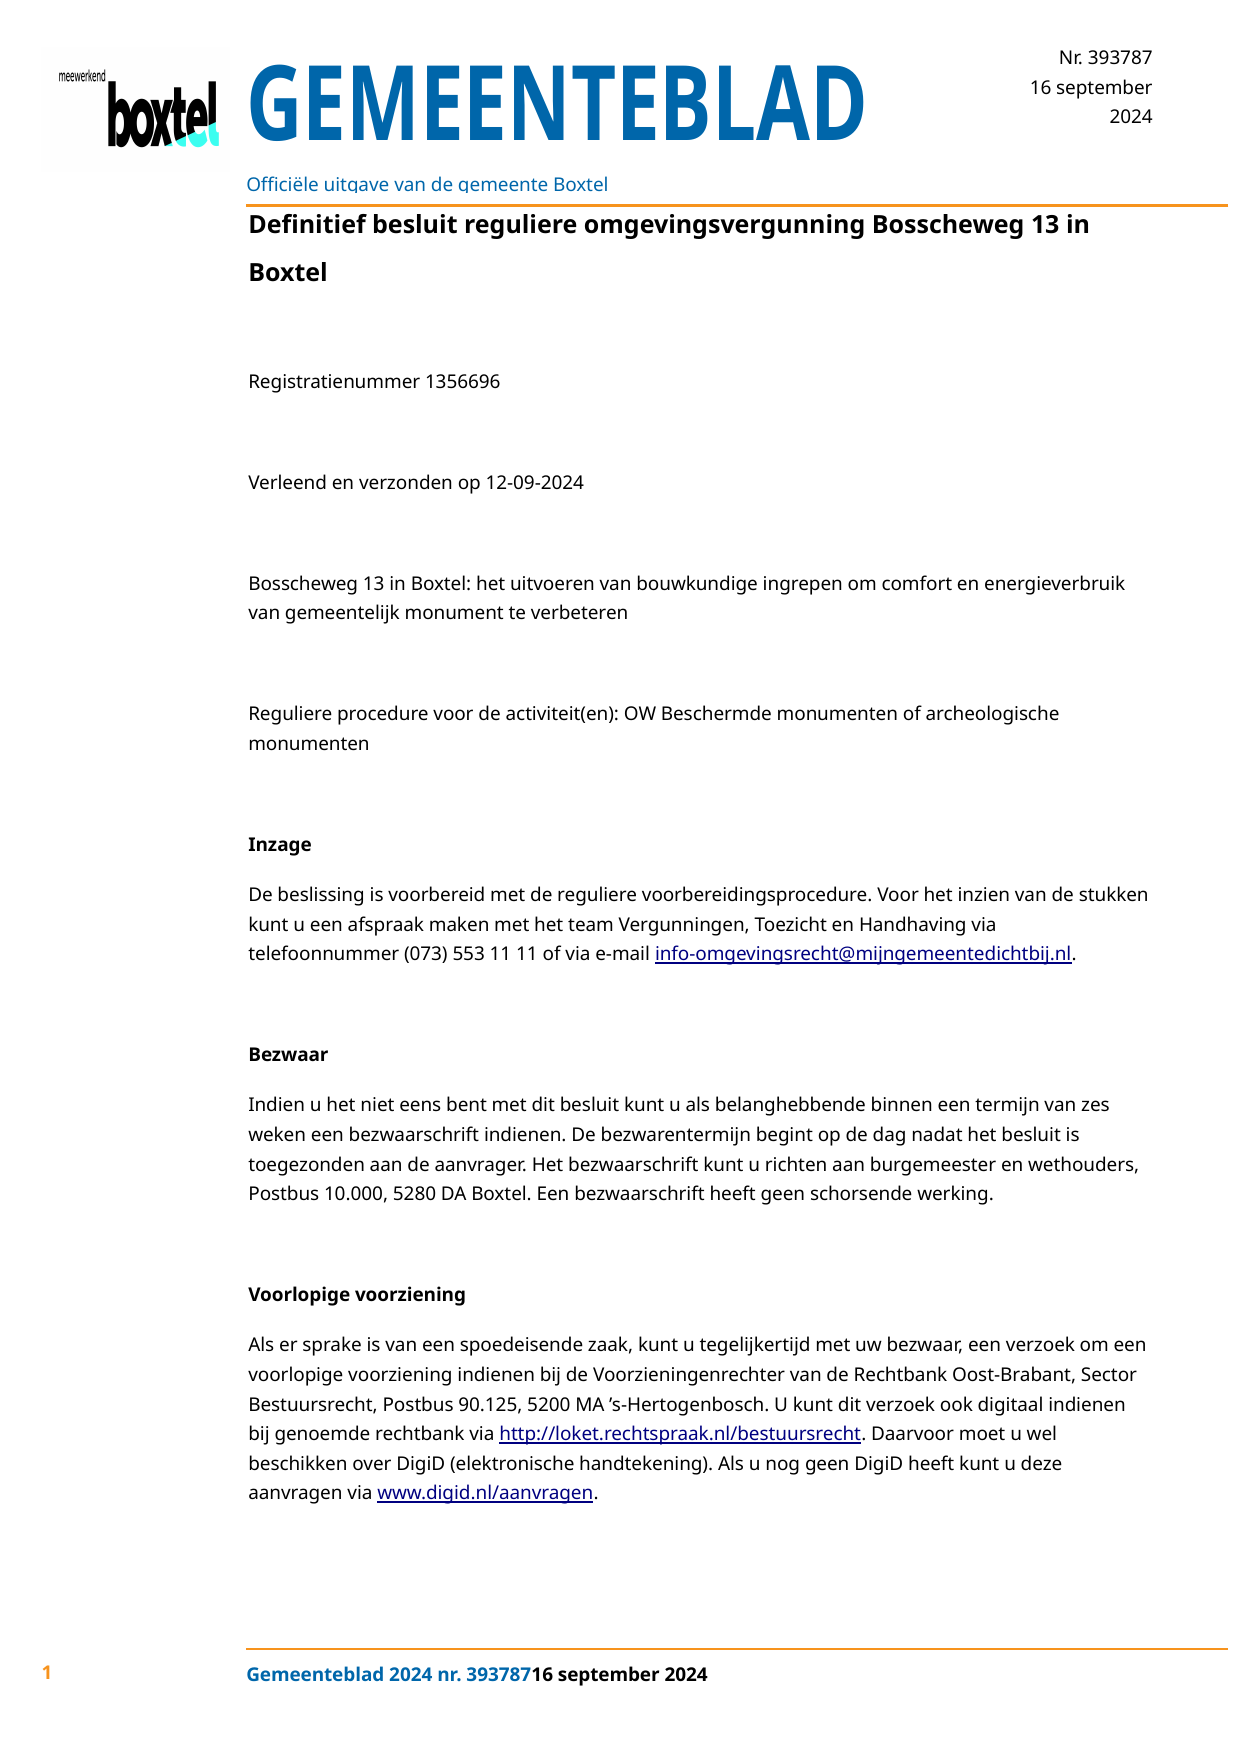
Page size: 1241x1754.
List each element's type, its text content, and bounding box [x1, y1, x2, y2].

text Verleend en verzonden op 12-09-2024 [248, 469, 1152, 495]
text Inzage [248, 831, 1152, 857]
text De beslissing is voorbereid met de reguliere voorbereidingsprocedure. Voor het inzien van de stukken kunt u een afspraak maken met het team Vergunningen, Toezicht en Handhaving via telefoonnummer (073) 553 11 11 of via e-mail info-omgevingsrecht@mijngemeentedichtbij.nl. [248, 881, 1152, 966]
text Voorlopige voorziening [248, 1281, 1152, 1307]
text Reguliere procedure voor de activiteit(en): OW Beschermde monumenten of archeologische monumenten [248, 700, 1152, 756]
text Indien u het niet eens bent met dit besluit kunt u als belanghebbende binnen een termijn van zes weken een bezwaarschrift indienen. De bezwarentermijn begint op de dag nadat het besluit is toegezonden aan de aanvrager. Het bezwaarschrift kunt u richten aan burgemeester en wethouders, Postbus 10.000, 5280 DA Boxtel. Een bezwaarschrift heeft geen schorsende werking. [248, 1092, 1152, 1206]
text Als er sprake is van een spoedeisende zaak, kunt u tegelijkertijd met uw bezwaar, een verzoek om een voorlopige voorziening indienen bij de Voorzieningenrechter van de Rechtbank Oost-Brabant, Sector Bestuursrecht, Postbus 90.125, 5200 MA ’s-Hertogenbosch. U kunt dit verzoek ook digitaal indienen bij genoemde rechtbank via http://loket.rechtspraak.nl/bestuursrecht. Daarvoor moet u wel beschikken over DigiD (elektronische handtekening). Als u nog geen DigiD heeft kunt u deze aanvragen via www.digid.nl/aanvragen. [248, 1332, 1152, 1505]
text Bezwaar [248, 1041, 1152, 1067]
text Bosscheweg 13 in Boxtel: het uitvoeren van bouwkundige ingrepen om comfort en energieverbruik van gemeentelijk monument te verbeteren [248, 570, 1152, 625]
text Registratienummer 1356696 [248, 368, 1152, 394]
text Definitief besluit reguliere omgevingsvergunning Bosscheweg 13 in Boxtel [248, 207, 1152, 288]
picture [41, 47, 231, 172]
